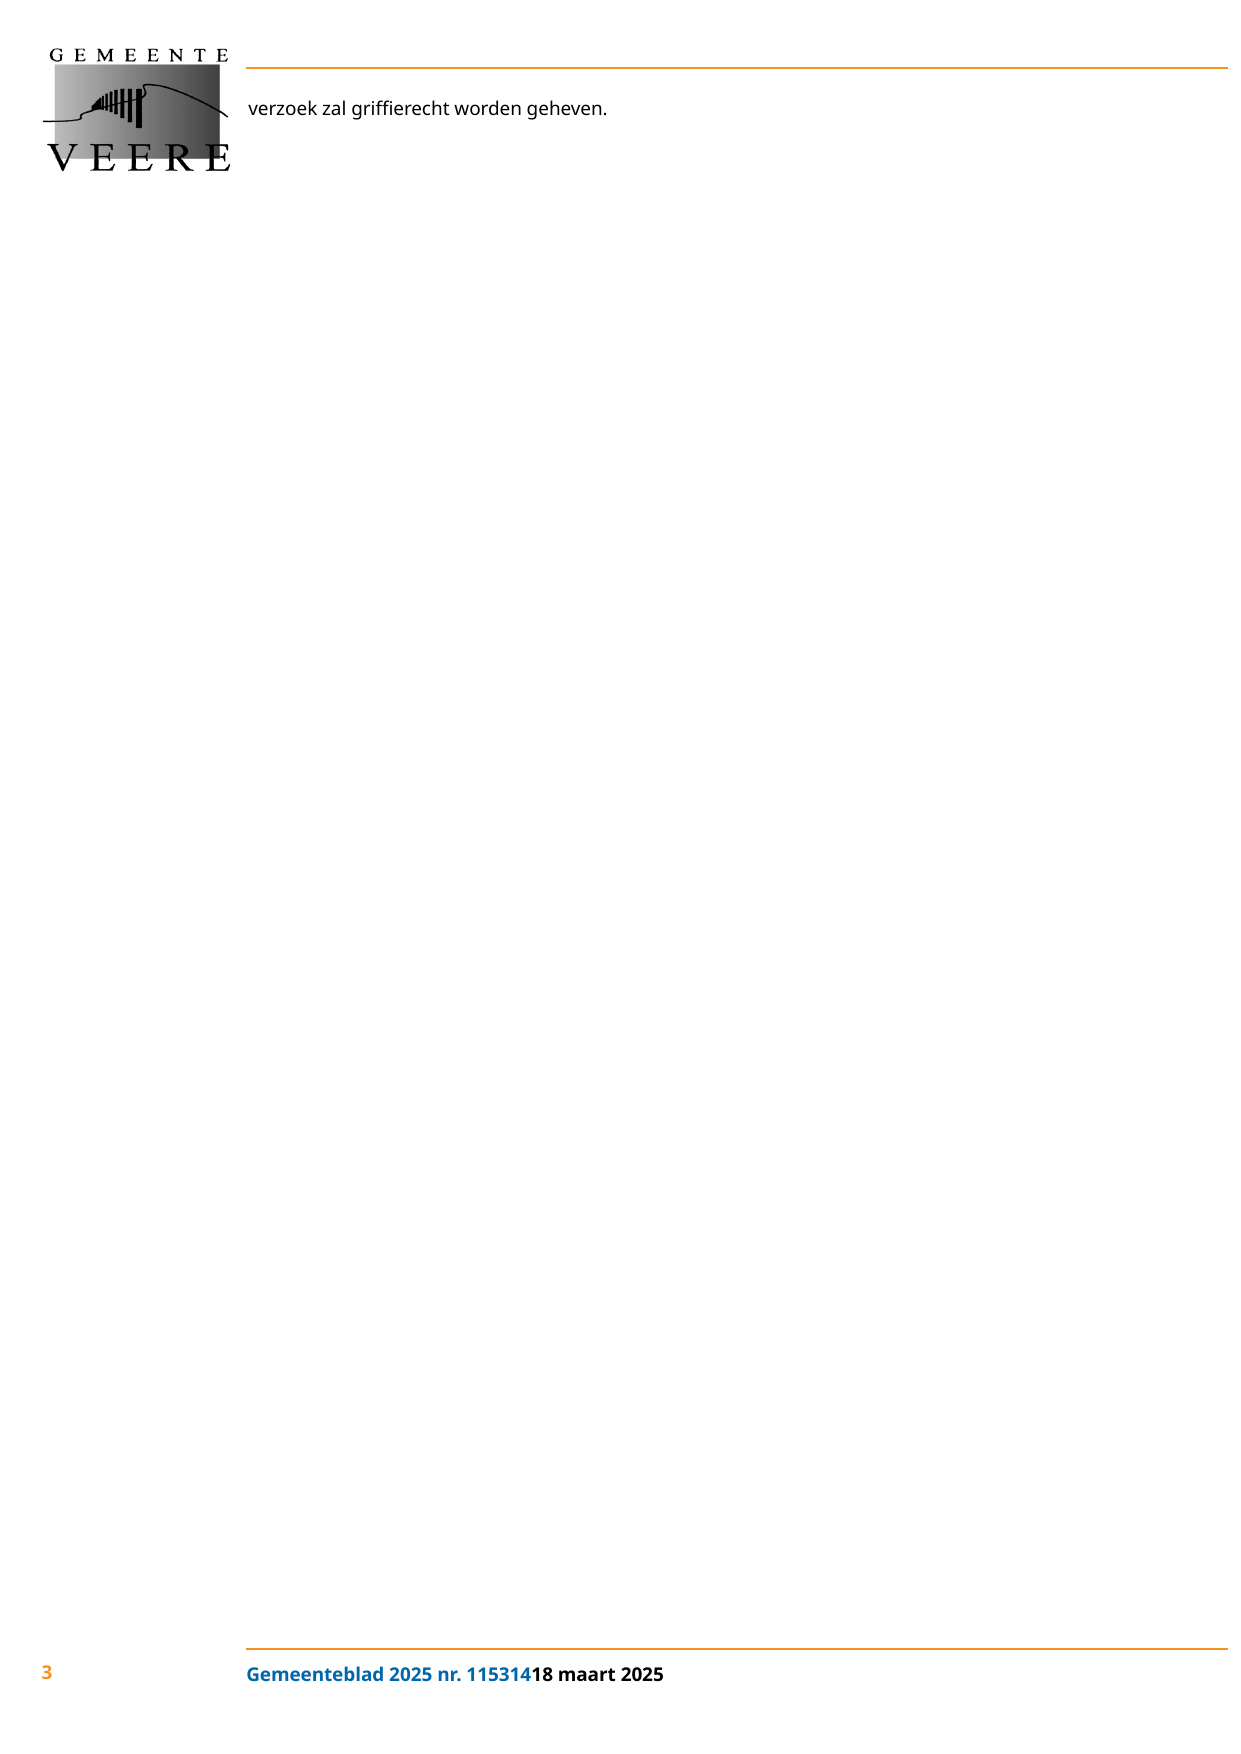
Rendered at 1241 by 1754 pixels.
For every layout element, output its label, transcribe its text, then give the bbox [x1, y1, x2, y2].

picture [41, 47, 231, 172]
text verzoek zal griffierecht worden geheven. [248, 95, 1152, 121]
